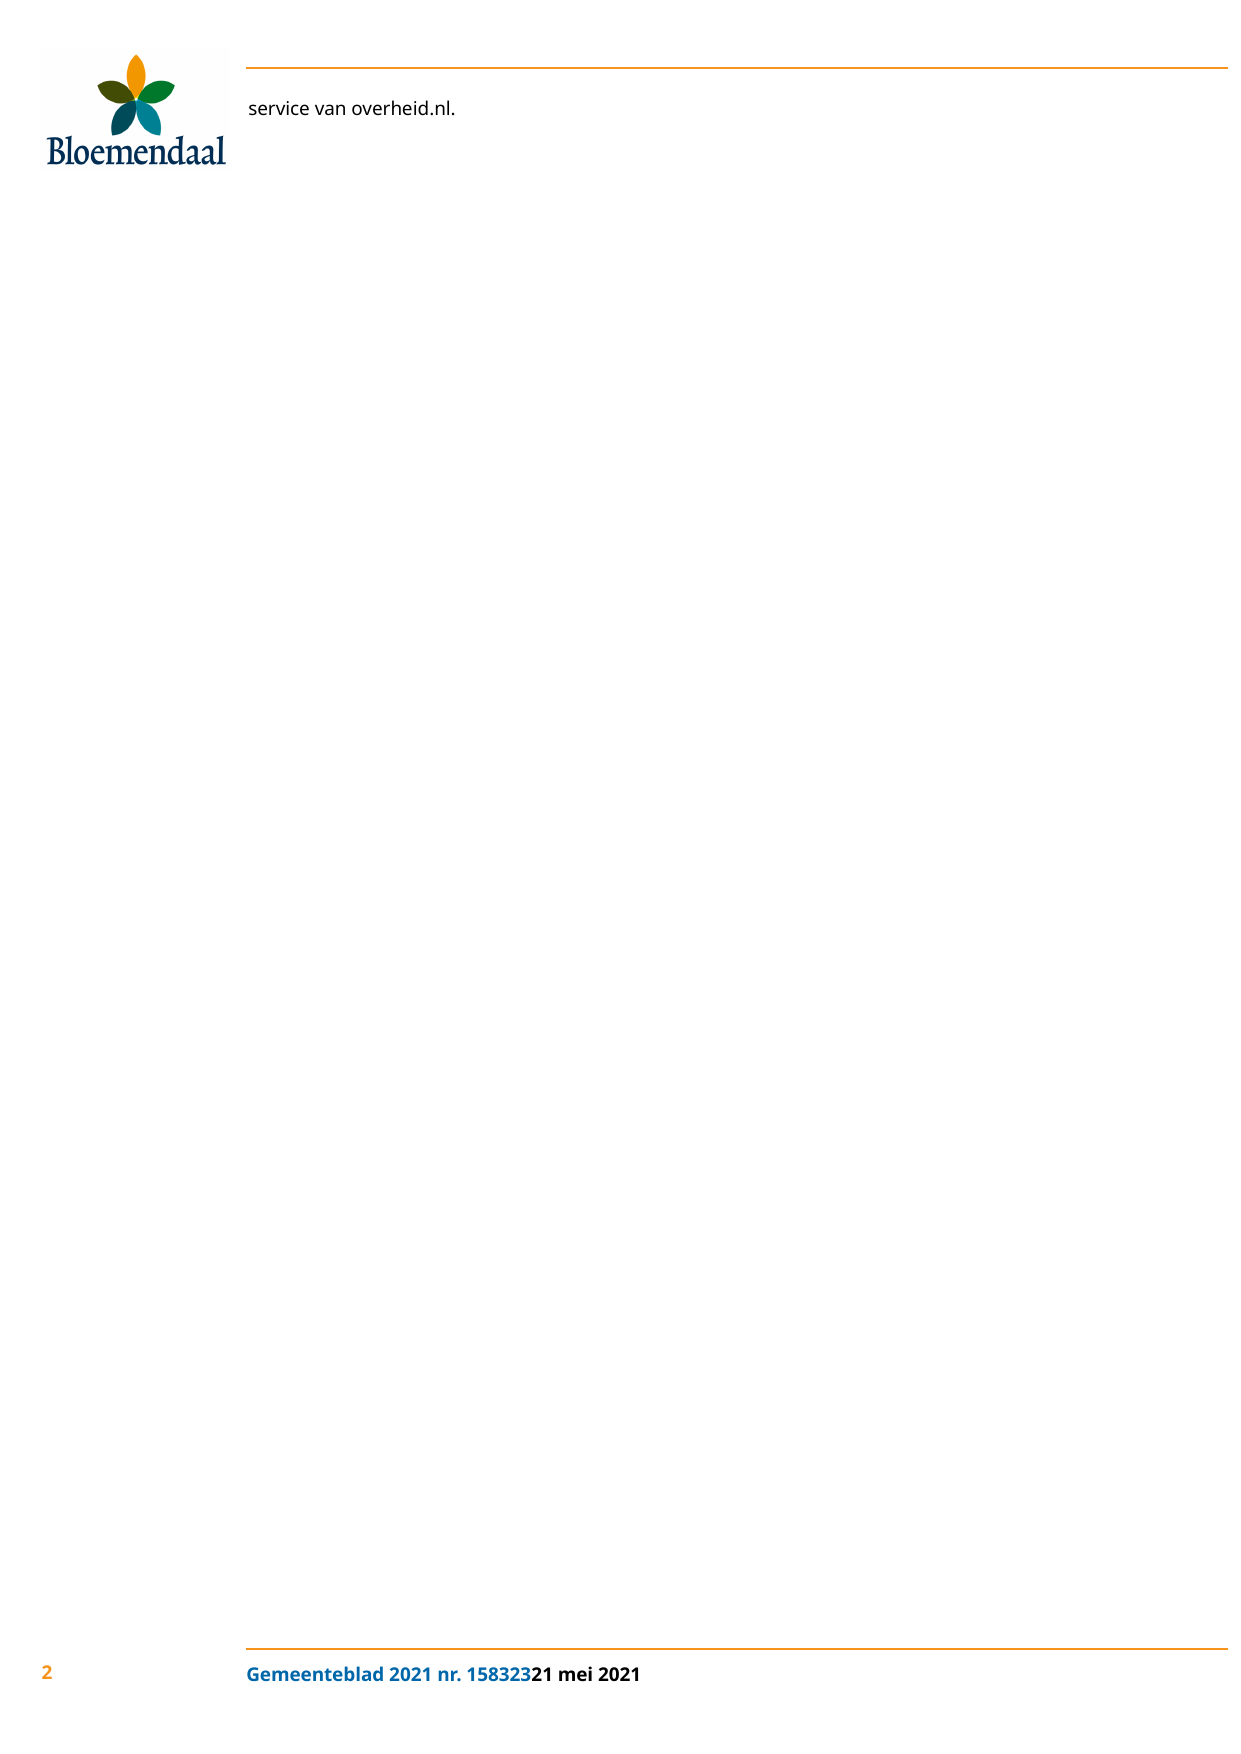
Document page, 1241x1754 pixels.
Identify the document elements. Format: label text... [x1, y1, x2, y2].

text service van overheid.nl. [248, 95, 1152, 121]
picture [41, 47, 231, 172]
